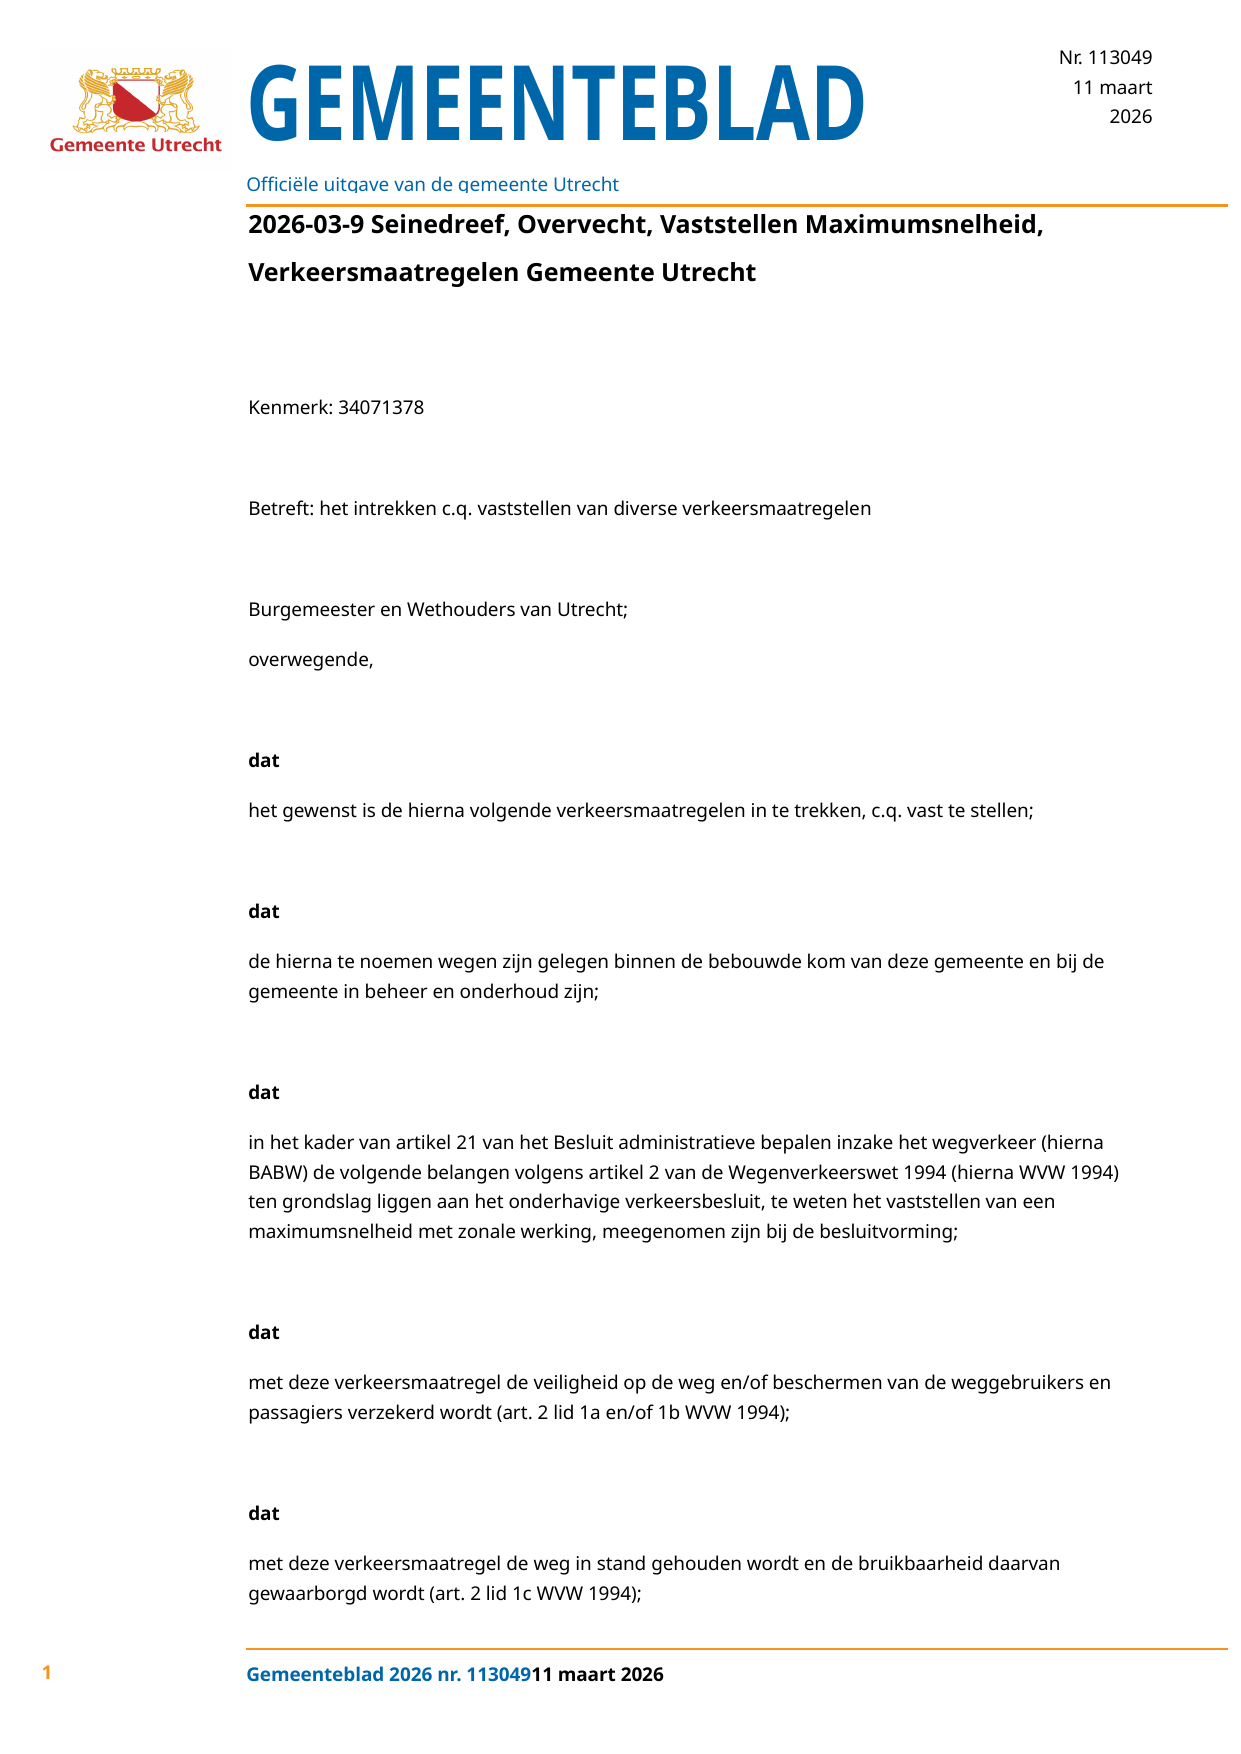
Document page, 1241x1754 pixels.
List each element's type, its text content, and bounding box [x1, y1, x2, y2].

text Kenmerk: 34071378 [248, 394, 1152, 420]
text dat [248, 1079, 1152, 1105]
text met deze verkeersmaatregel de veiligheid op de weg en/of beschermen van de weggebruikers en passagiers verzekerd wordt (art. 2 lid 1a en/of 1b WVW 1994); [248, 1369, 1152, 1425]
text 2026-03-9 Seinedreef, Overvecht, Vaststellen Maximumsnelheid, Verkeersmaatregelen Gemeente Utrecht [248, 207, 1152, 288]
text dat [248, 898, 1152, 924]
text Burgemeester en Wethouders van Utrecht; [248, 596, 1152, 621]
text dat [248, 747, 1152, 773]
text in het kader van artikel 21 van het Besluit administratieve bepalen inzake het wegverkeer (hierna BABW) de volgende belangen volgens artikel 2 van de Wegenverkeerswet 1994 (hierna WVW 1994) ten grondslag liggen aan het onderhavige verkeersbesluit, te weten het vaststellen van een maximumsnelheid met zonale werking, meegenomen zijn bij de besluitvorming; [248, 1129, 1152, 1244]
text met deze verkeersmaatregel de weg in stand gehouden wordt en de bruikbaarheid daarvan gewaarborgd wordt (art. 2 lid 1c WVW 1994); [248, 1550, 1152, 1606]
text overwegende, [248, 646, 1152, 672]
text de hierna te noemen wegen zijn gelegen binnen de bebouwde kom van deze gemeente en bij de gemeente in beheer en onderhoud zijn; [248, 949, 1152, 1004]
picture [41, 47, 231, 172]
text dat [248, 1500, 1152, 1526]
text Betreft: het intrekken c.q. vaststellen van diverse verkeersmaatregelen [248, 495, 1152, 521]
text het gewenst is de hierna volgende verkeersmaatregelen in te trekken, c.q. vast te stellen; [248, 797, 1152, 823]
text dat [248, 1319, 1152, 1345]
